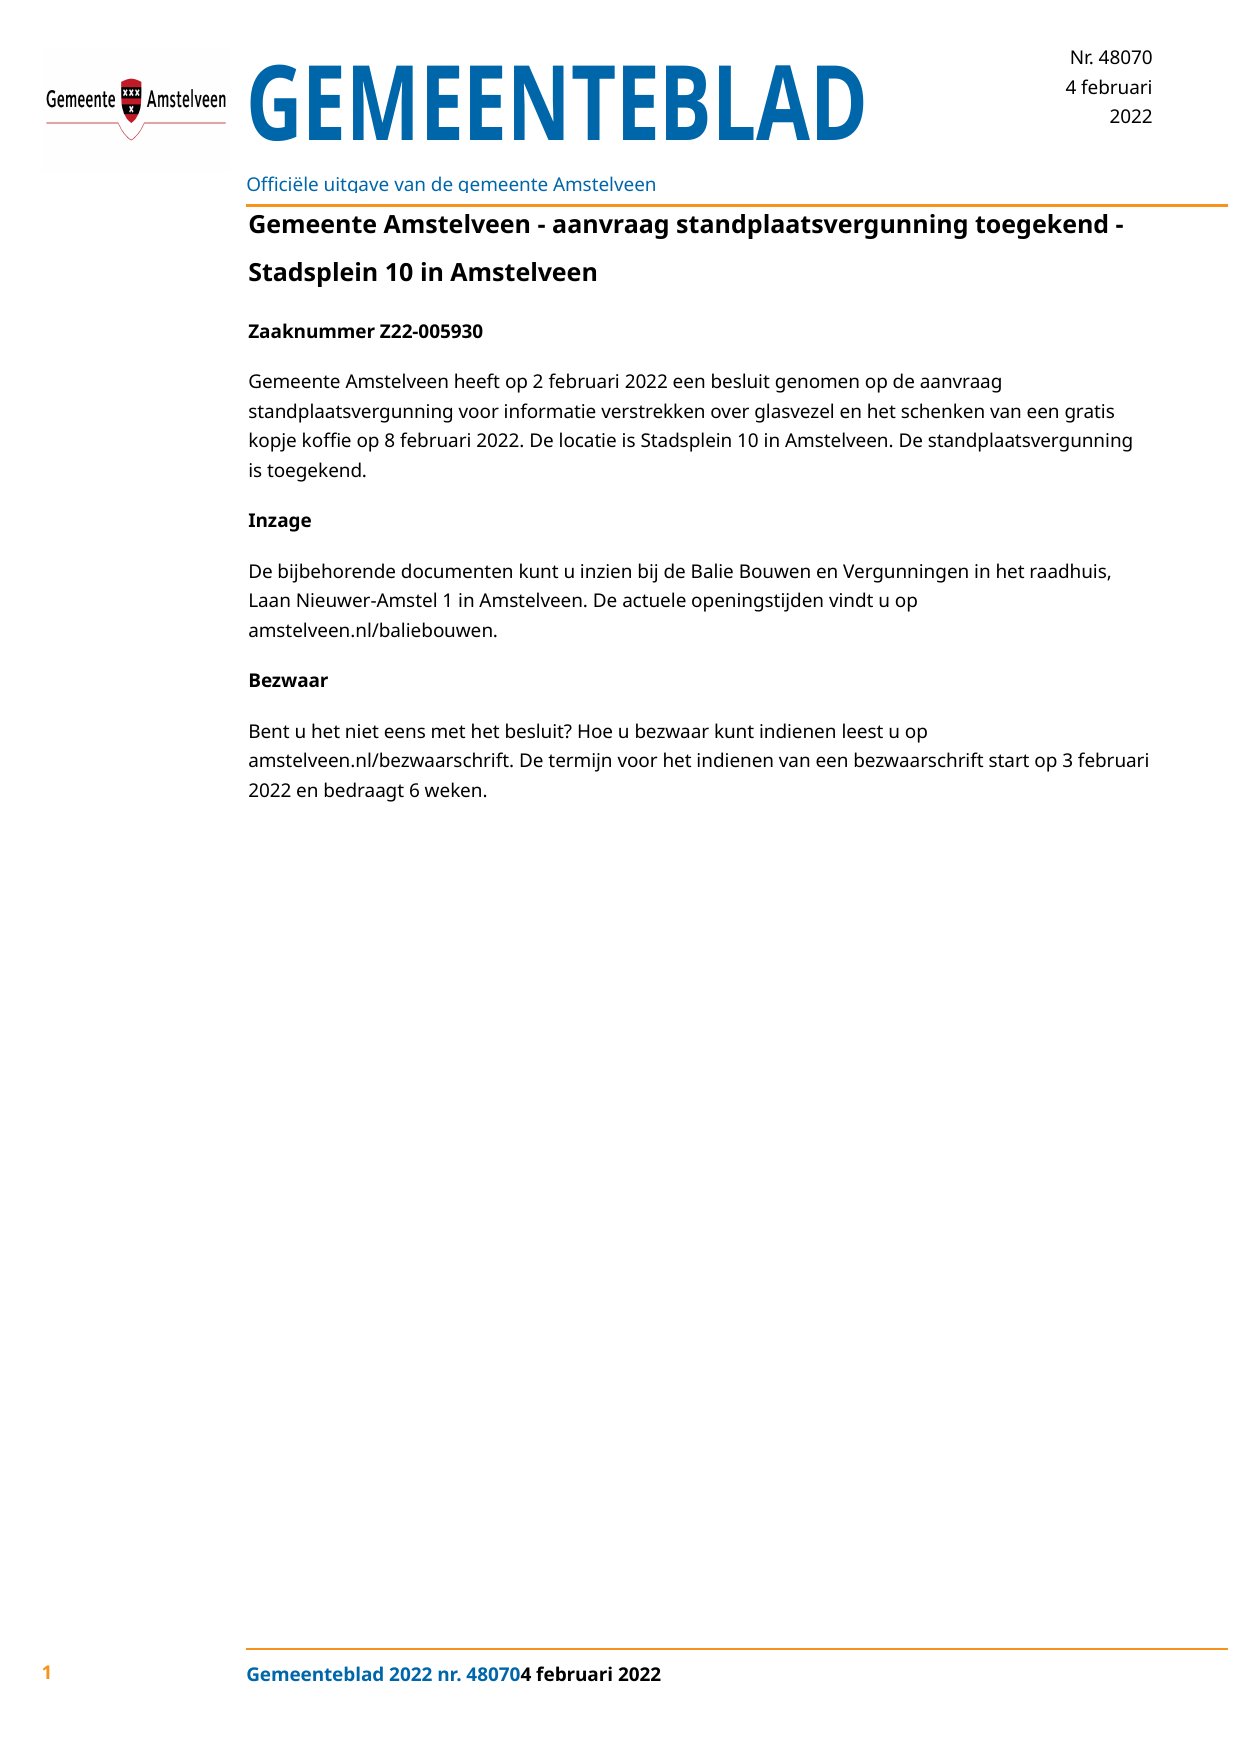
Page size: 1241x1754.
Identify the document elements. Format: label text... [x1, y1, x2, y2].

text Zaaknummer Z22-005930 [248, 318, 1152, 344]
text Bent u het niet eens met het besluit? Hoe u bezwaar kunt indienen leest u op amstelveen.nl/bezwaarschrift. De termijn voor het indienen van een bezwaarschrift start op 3 februari 2022 en bedraagt 6 weken. [248, 718, 1152, 803]
picture [41, 47, 231, 172]
text Bezwaar [248, 667, 1152, 693]
text Gemeente Amstelveen - aanvraag standplaatsvergunning toegekend - Stadsplein 10 in Amstelveen [248, 207, 1152, 288]
text Inzage [248, 507, 1152, 533]
text De bijbehorende documenten kunt u inzien bij de Balie Bouwen en Vergunningen in het raadhuis, Laan Nieuwer-Amstel 1 in Amstelveen. De actuele openingstijden vindt u op amstelveen.nl/baliebouwen. [248, 558, 1152, 643]
text Gemeente Amstelveen heeft op 2 februari 2022 een besluit genomen op de aanvraag standplaatsvergunning voor informatie verstrekken over glasvezel en het schenken van een gratis kopje koffie op 8 februari 2022. De locatie is Stadsplein 10 in Amstelveen. De standplaatsvergunning is toegekend. [248, 368, 1152, 483]
